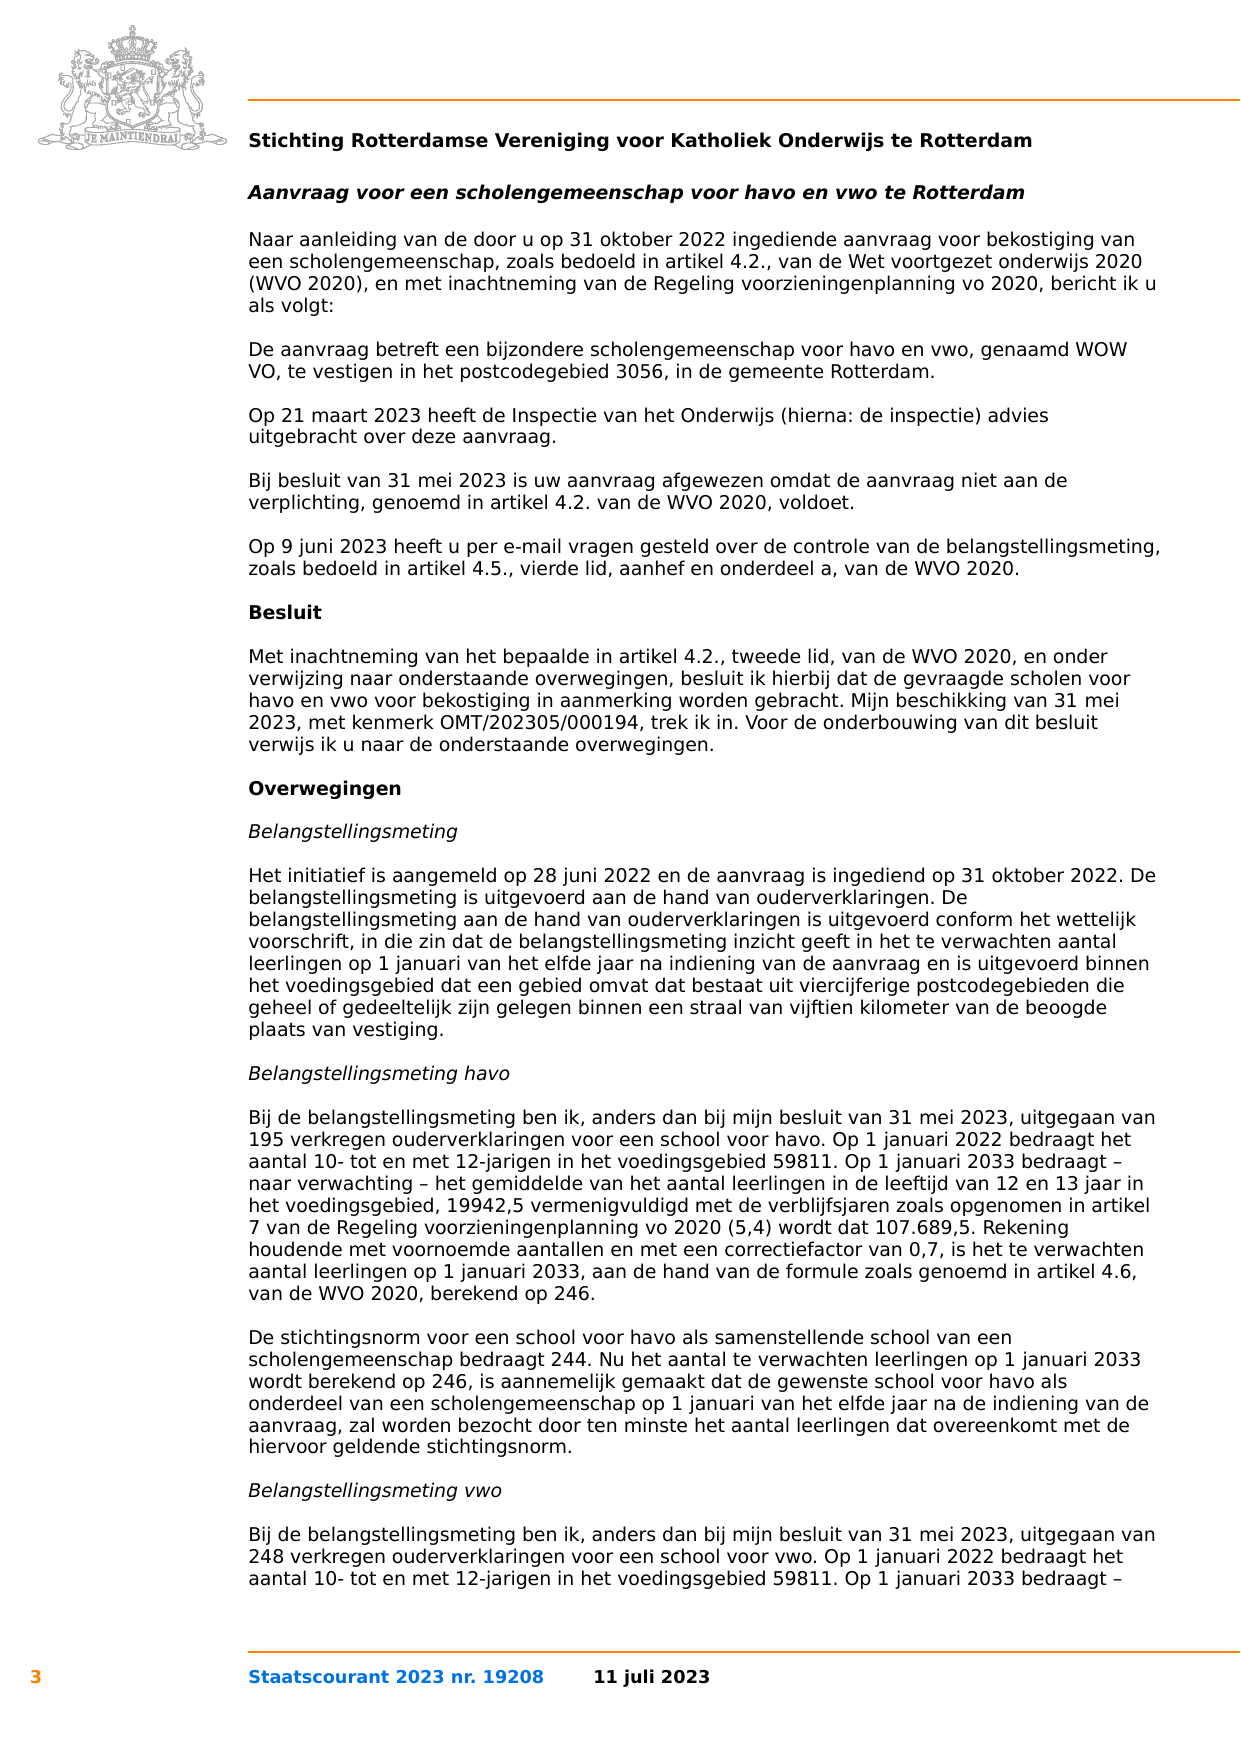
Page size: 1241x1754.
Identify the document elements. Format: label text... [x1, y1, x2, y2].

text Het initiatief is aangemeld op 28 juni 2022 en de aanvraag is ingediend op 31 oktober 2022. De belangstellingsmeting is uitgevoerd aan de hand van ouderverklaringen. De belangstellingsmeting aan de hand van ouderverklaringen is uitgevoerd conform het wettelijk voorschrift, in die zin dat de belangstellingsmeting inzicht geeft in het te verwachten aantal leerlingen op 1 januari van het elfde jaar na indiening van de aanvraag en is uitgevoerd binnen het voedingsgebied dat een gebied omvat dat bestaat uit viercijferige postcodegebieden die geheel of gedeeltelijk zijn gelegen binnen een straal van vijftien kilometer van de beoogde plaats van vestiging. [248, 865, 1163, 1041]
text Naar aanleiding van de door u op 31 oktober 2022 ingediende aanvraag voor bekostiging van een scholengemeenschap, zoals bedoeld in artikel 4.2., van de Wet voortgezet onderwijs 2020 (WVO 2020), en met inachtneming van de Regeling voorzieningenplanning vo 2020, bericht ik u als volgt: [248, 229, 1163, 317]
text Op 9 juni 2023 heeft u per e-mail vragen gesteld over de controle van de belangstellingsmeting, zoals bedoeld in artikel 4.5., vierde lid, aanhef en onderdeel a, van de WVO 2020. [248, 536, 1163, 580]
subtitle Overwegingen [248, 778, 1163, 799]
text Bij de belangstellingsmeting ben ik, anders dan bij mijn besluit van 31 mei 2023, uitgegaan van 248 verkregen ouderverklaringen voor een school voor vwo. Op 1 januari 2022 bedraagt het aantal 10- tot en met 12-jarigen in het voedingsgebied 59811. Op 1 januari 2033 bedraagt – [248, 1524, 1163, 1590]
text Bij besluit van 31 mei 2023 is uw aanvraag afgewezen omdat de aanvraag niet aan de verplichting, genoemd in artikel 4.2. van de WVO 2020, voldoet. [248, 470, 1163, 514]
text Op 21 maart 2023 heeft de Inspectie van het Onderwijs (hierna: de inspectie) advies uitgebracht over deze aanvraag. [248, 404, 1163, 448]
text Bij de belangstellingsmeting ben ik, anders dan bij mijn besluit van 31 mei 2023, uitgegaan van 195 verkregen ouderverklaringen voor een school voor havo. Op 1 januari 2022 bedraagt het aantal 10- tot en met 12-jarigen in het voedingsgebied 59811. Op 1 januari 2033 bedraagt – naar verwachting – het gemiddelde van het aantal leerlingen in de leeftijd van 12 en 13 jaar in het voedingsgebied, 19942,5 vermenigvuldigd met de verblijfsjaren zoals opgenomen in artikel 7 van de Regeling voorzieningenplanning vo 2020 (5,4) wordt dat 107.689,5. Rekening houdende met voornoemde aantallen en met een correctiefactor van 0,7, is het te verwachten aantal leerlingen op 1 januari 2033, aan de hand van de formule zoals genoemd in artikel 4.6, van de WVO 2020, berekend op 246. [248, 1107, 1163, 1305]
subtitle Belangstellingsmeting vwo [248, 1480, 1163, 1502]
subtitle Besluit [248, 602, 1163, 624]
text De stichtingsnorm voor een school voor havo als samenstellende school van een scholengemeenschap bedraagt 244. Nu het aantal te verwachten leerlingen op 1 januari 2033 wordt berekend op 246, is aannemelijk gemaakt dat de gewenste school voor havo als onderdeel van een scholengemeenschap op 1 januari van het elfde jaar na de indiening van de aanvraag, zal worden bezocht door ten minste het aantal leerlingen dat overeenkomt met de hiervoor geldende stichtingsnorm. [248, 1327, 1163, 1458]
text De aanvraag betreft een bijzondere scholengemeenschap voor havo en vwo, genaamd WOW VO, te vestigen in het postcodegebied 3056, in de gemeente Rotterdam. [248, 339, 1163, 383]
picture [38, 25, 227, 150]
subtitle Belangstellingsmeting havo [248, 1063, 1163, 1085]
subtitle Stichting Rotterdamse Vereniging voor Katholiek Onderwijs te Rotterdam [248, 130, 1163, 152]
subtitle Belangstellingsmeting [248, 821, 1163, 843]
text Met inachtneming van het bepaalde in artikel 4.2., tweede lid, van de WVO 2020, en onder verwijzing naar onderstaande overwegingen, besluit ik hierbij dat de gevraagde scholen voor havo en vwo voor bekostiging in aanmerking worden gebracht. Mijn beschikking van 31 mei 2023, met kenmerk OMT/202305/000194, trek ik in. Voor de onderbouwing van dit besluit verwijs ik u naar de onderstaande overwegingen. [248, 646, 1163, 756]
subtitle Aanvraag voor een scholengemeenschap voor havo en vwo te Rotterdam [248, 182, 1163, 204]
